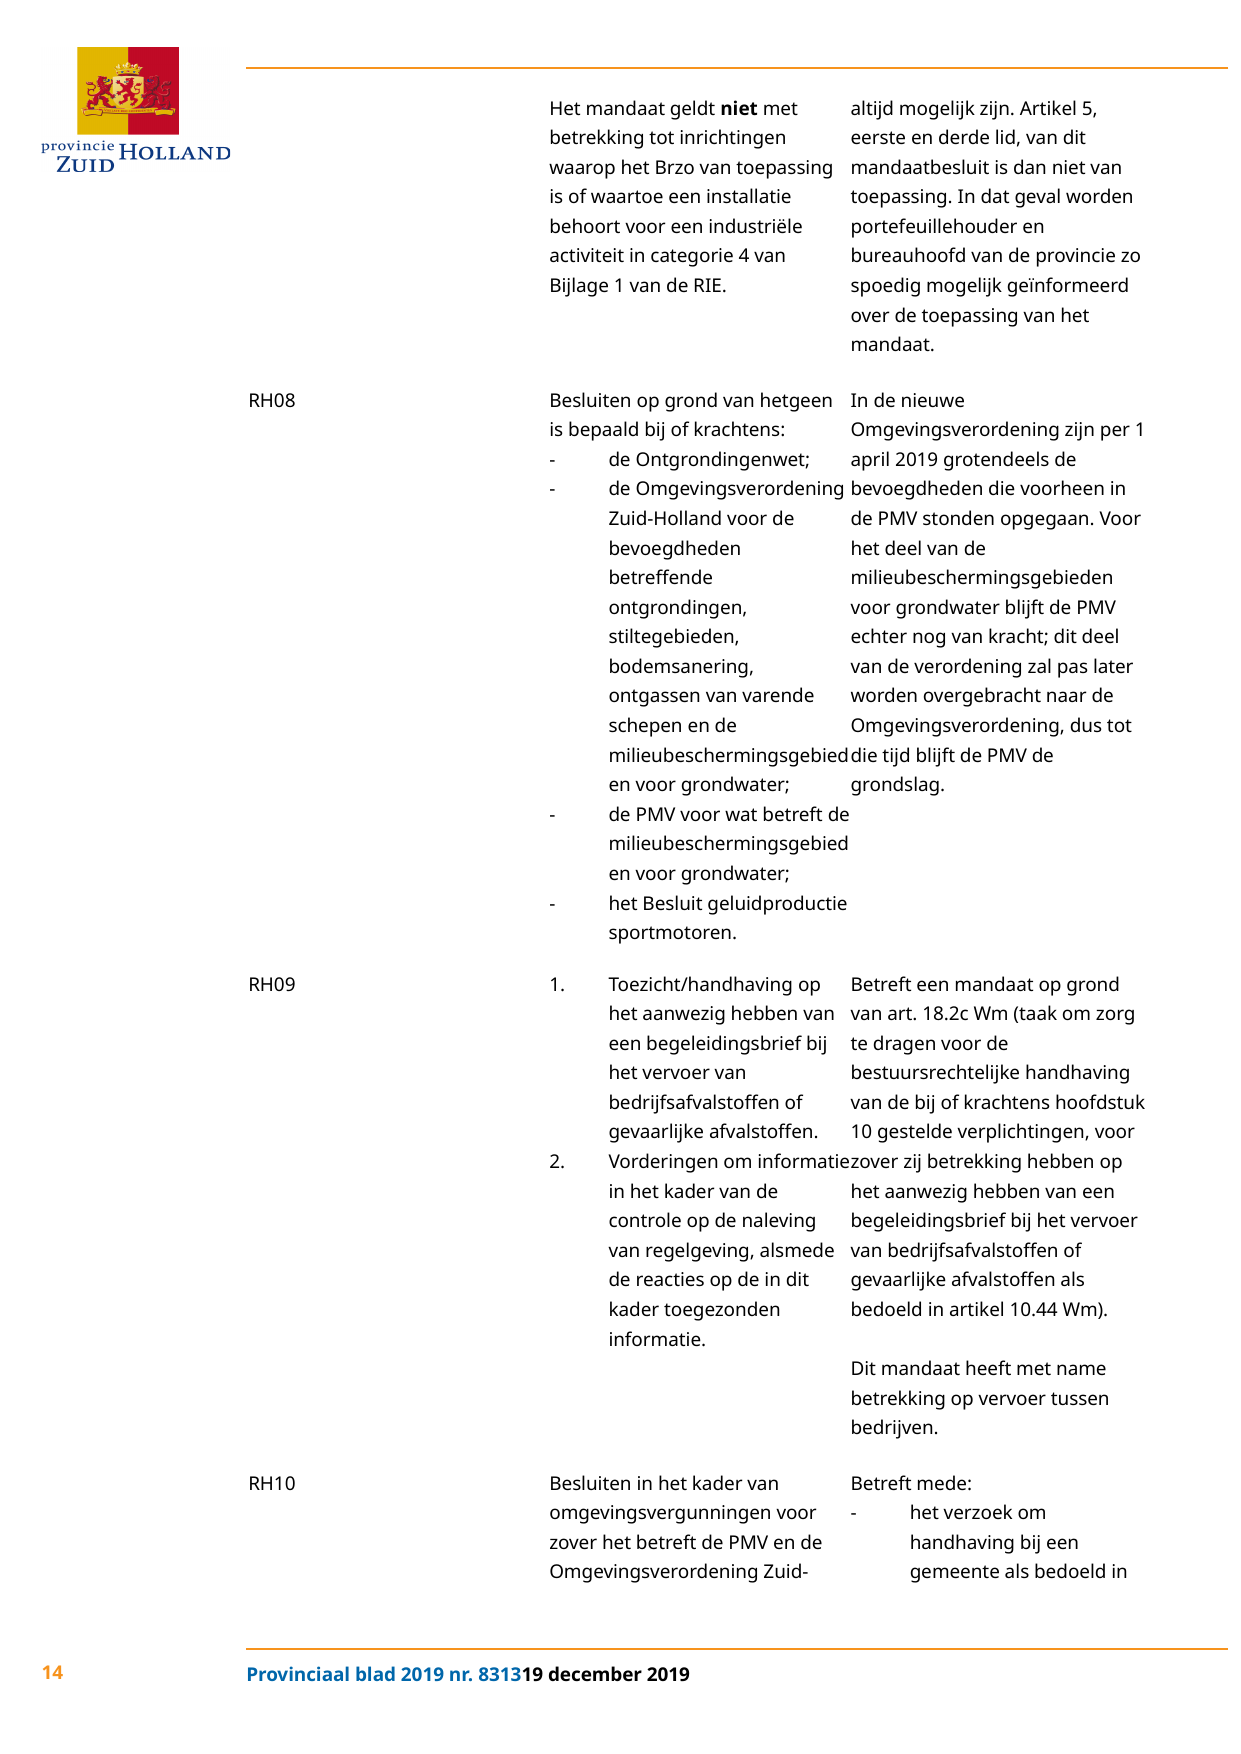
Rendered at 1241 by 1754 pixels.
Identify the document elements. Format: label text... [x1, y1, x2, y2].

table_cell RH08 [248, 387, 549, 945]
table_cell Betreft mede: het verzoek om handhaving bij een gemeente als bedoeld in [850, 1470, 1152, 1584]
picture [41, 47, 231, 172]
table_cell Besluiten in het kader van omgevingsvergunningen voor zover het betreft de PMV en de Omgevingsverordening Zuid- [549, 1470, 850, 1584]
table_cell [549, 945, 850, 971]
table_cell [850, 945, 1152, 971]
table_cell Het mandaat geldt niet met betrekking tot inrichtingen waarop het Brzo van toepassing is of waartoe een installatie behoort voor een industriële activiteit in categorie 4 van Bijlage 1 van de RIE. [549, 95, 850, 387]
table_cell [248, 945, 549, 971]
table_cell Betreft een mandaat op grond van art. 18.2c Wm (taak om zorg te dragen voor de bestuursrechtelijke handhaving van de bij of krachtens hoofdstuk 10 gestelde verplichtingen, voor zover zij betrekking hebben op het aanwezig hebben van een begeleidingsbrief bij het vervoer van bedrijfsafvalstoffen of gevaarlijke afvalstoffen als bedoeld in artikel 10.44 Wm). Dit mandaat heeft met name betrekking op vervoer tussen bedrijven. [850, 971, 1152, 1470]
table_cell Toezicht/handhaving op het aanwezig hebben van een begeleidingsbrief bij het vervoer van bedrijfsafvalstoffen of gevaarlijke afvalstoffen. Vorderingen om informatie in het kader van de controle op de naleving van regelgeving, alsmede de reacties op de in dit kader toegezonden informatie. [549, 971, 850, 1470]
table_cell RH09 [248, 971, 549, 1470]
table_cell In de nieuwe Omgevingsverordening zijn per 1 april 2019 grotendeels de bevoegdheden die voorheen in de PMV stonden opgegaan. Voor het deel van de milieubeschermingsgebieden voor grondwater blijft de PMV echter nog van kracht; dit deel van de verordening zal pas later worden overgebracht naar de Omgevingsverordening, dus tot die tijd blijft de PMV de grondslag. [850, 387, 1152, 945]
table_cell [248, 95, 549, 387]
table_cell altijd mogelijk zijn. Artikel 5, eerste en derde lid, van dit mandaatbesluit is dan niet van toepassing. In dat geval worden portefeuillehouder en bureauhoofd van de provincie zo spoedig mogelijk geïnformeerd over de toepassing van het mandaat. [850, 95, 1152, 387]
table_cell Besluiten op grond van hetgeen is bepaald bij of krachtens: de Ontgrondingenwet; de Omgevingsverordening Zuid-Holland voor de bevoegdheden betreffende ontgrondingen, stiltegebieden, bodemsanering, ontgassen van varende schepen en de milieubeschermingsgebieden voor grondwater; de PMV voor wat betreft de milieubeschermingsgebieden voor grondwater; het Besluit geluidproductie sportmotoren. [549, 387, 850, 945]
table_cell RH10 [248, 1470, 549, 1584]
